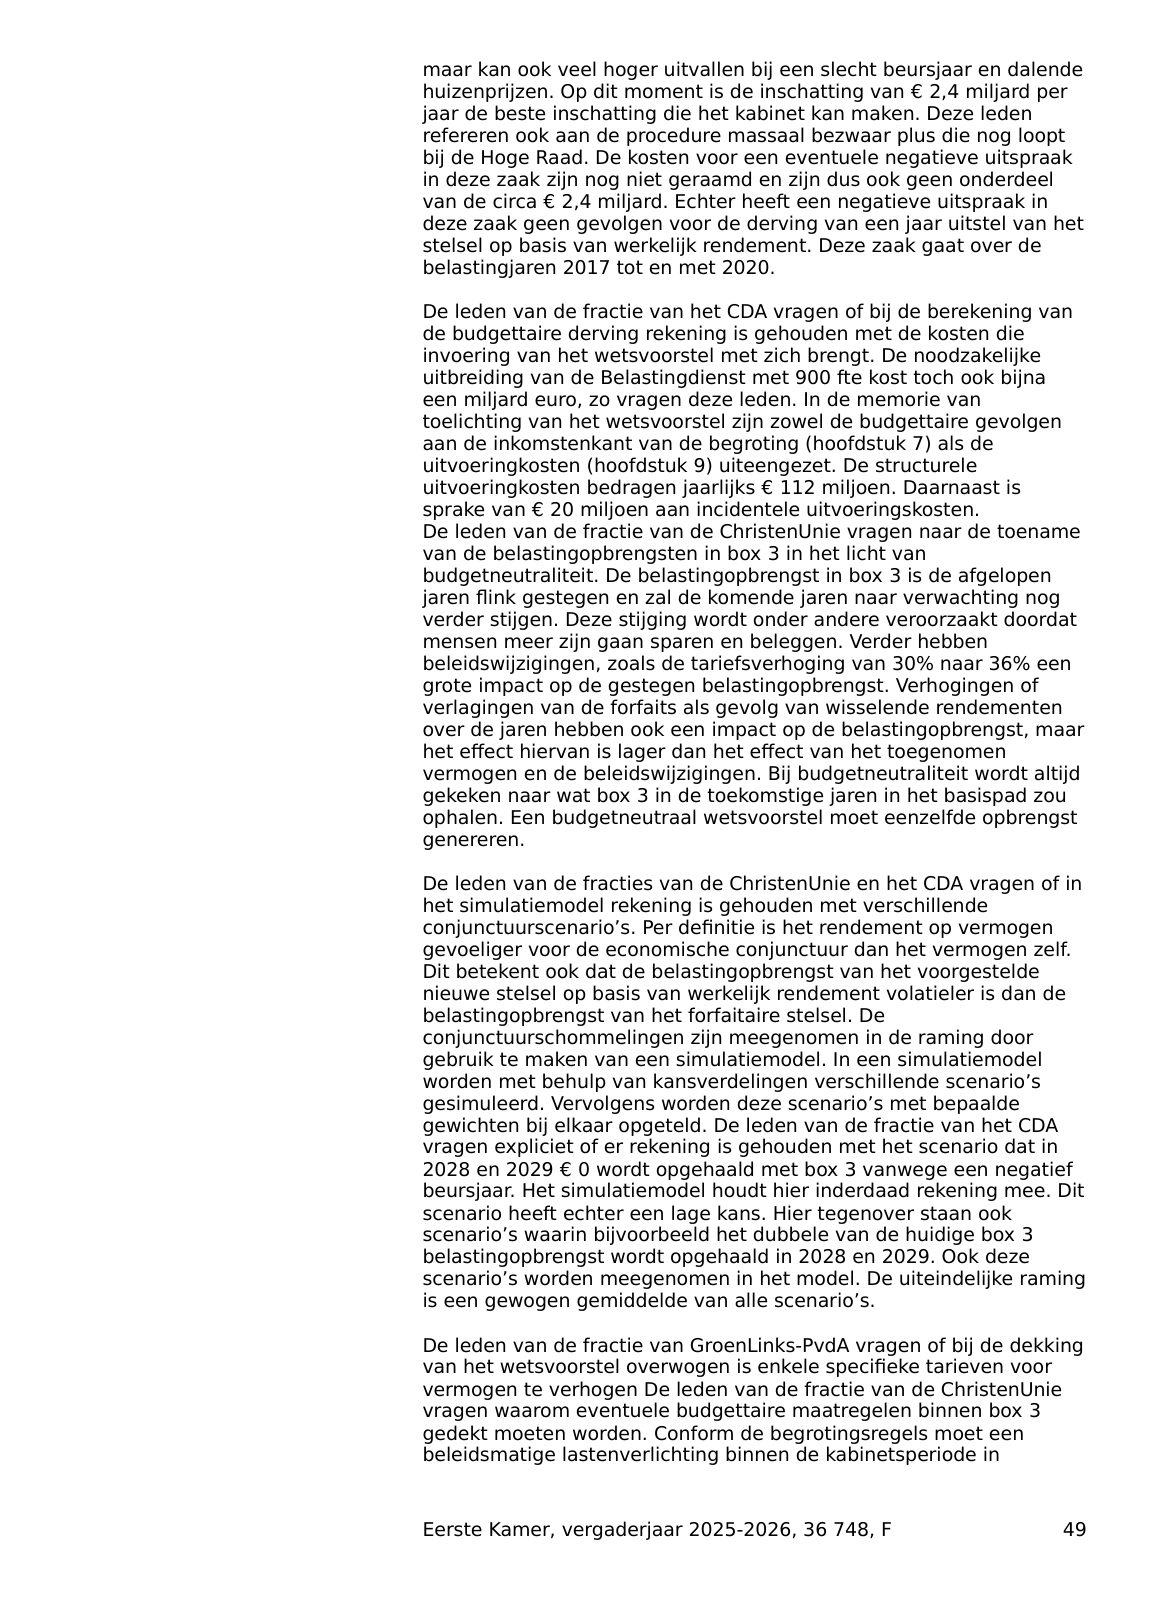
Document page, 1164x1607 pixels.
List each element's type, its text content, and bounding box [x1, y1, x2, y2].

text maar kan ook veel hoger uitvallen bij een slecht beursjaar en dalende huizenprijzen. Op dit moment is de inschatting van € 2,4 miljard per jaar de beste inschatting die het kabinet kan maken. Deze leden refereren ook aan de procedure massaal bezwaar plus die nog loopt bij de Hoge Raad. De kosten voor een eventuele negatieve uitspraak in deze zaak zijn nog niet geraamd en zijn dus ook geen onderdeel van de circa € 2,4 miljard. Echter heeft een negatieve uitspraak in deze zaak geen gevolgen voor de derving van een jaar uitstel van het stelsel op basis van werkelijk rendement. Deze zaak gaat over de belastingjaren 2017 tot en met 2020. [422, 59, 1087, 279]
text De leden van de fracties van de ChristenUnie en het CDA vragen of in het simulatiemodel rekening is gehouden met verschillende conjunctuurscenario’s. Per definitie is het rendement op vermogen gevoeliger voor de economische conjunctuur dan het vermogen zelf. Dit betekent ook dat de belastingopbrengst van het voorgestelde nieuwe stelsel op basis van werkelijk rendement volatieler is dan de belastingopbrengst van het forfaitaire stelsel. De conjunctuurschommelingen zijn meegenomen in de raming door gebruik te maken van een simulatiemodel. In een simulatiemodel worden met behulp van kansverdelingen verschillende scenario’s gesimuleerd. Vervolgens worden deze scenario’s met bepaalde gewichten bij elkaar opgeteld. De leden van de fractie van het CDA vragen expliciet of er rekening is gehouden met het scenario dat in 2028 en 2029 € 0 wordt opgehaald met box 3 vanwege een negatief beursjaar. Het simulatiemodel houdt hier inderdaad rekening mee. Dit scenario heeft echter een lage kans. Hier tegenover staan ook scenario’s waarin bijvoorbeeld het dubbele van de huidige box 3 belastingopbrengst wordt opgehaald in 2028 en 2029. Ook deze scenario’s worden meegenomen in het model. De uiteindelijke raming is een gewogen gemiddelde van alle scenario’s. [422, 873, 1087, 1312]
text De leden van de fractie van de ChristenUnie vragen naar de toename van de belastingopbrengsten in box 3 in het licht van budgetneutraliteit. De belastingopbrengst in box 3 is de afgelopen jaren flink gestegen en zal de komende jaren naar verwachting nog verder stijgen. Deze stijging wordt onder andere veroorzaakt doordat mensen meer zijn gaan sparen en beleggen. Verder hebben beleidswijzigingen, zoals de tariefsverhoging van 30% naar 36% een grote impact op de gestegen belastingopbrengst. Verhogingen of verlagingen van de forfaits als gevolg van wisselende rendementen over de jaren hebben ook een impact op de belastingopbrengst, maar het effect hiervan is lager dan het effect van het toegenomen vermogen en de beleidswijzigingen. Bij budgetneutraliteit wordt altijd gekeken naar wat box 3 in de toekomstige jaren in het basispad zou ophalen. Een budgetneutraal wetsvoorstel moet eenzelfde opbrengst genereren. [422, 521, 1087, 851]
text De leden van de fractie van GroenLinks-PvdA vragen of bij de dekking van het wetsvoorstel overwogen is enkele specifieke tarieven voor vermogen te verhogen De leden van de fractie van de ChristenUnie vragen waarom eventuele budgettaire maatregelen binnen box 3 gedekt moeten worden. Conform de begrotingsregels moet een beleidsmatige lastenverlichting binnen de kabinetsperiode in [422, 1334, 1087, 1466]
text De leden van de fractie van het CDA vragen of bij de berekening van de budgettaire derving rekening is gehouden met de kosten die invoering van het wetsvoorstel met zich brengt. De noodzakelijke uitbreiding van de Belastingdienst met 900 fte kost toch ook bijna een miljard euro, zo vragen deze leden. In de memorie van toelichting van het wetsvoorstel zijn zowel de budgettaire gevolgen aan de inkomstenkant van de begroting (hoofdstuk 7) als de uitvoeringkosten (hoofdstuk 9) uiteengezet. De structurele uitvoeringkosten bedragen jaarlijks € 112 miljoen. Daarnaast is sprake van € 20 miljoen aan incidentele uitvoeringskosten. [422, 301, 1087, 521]
